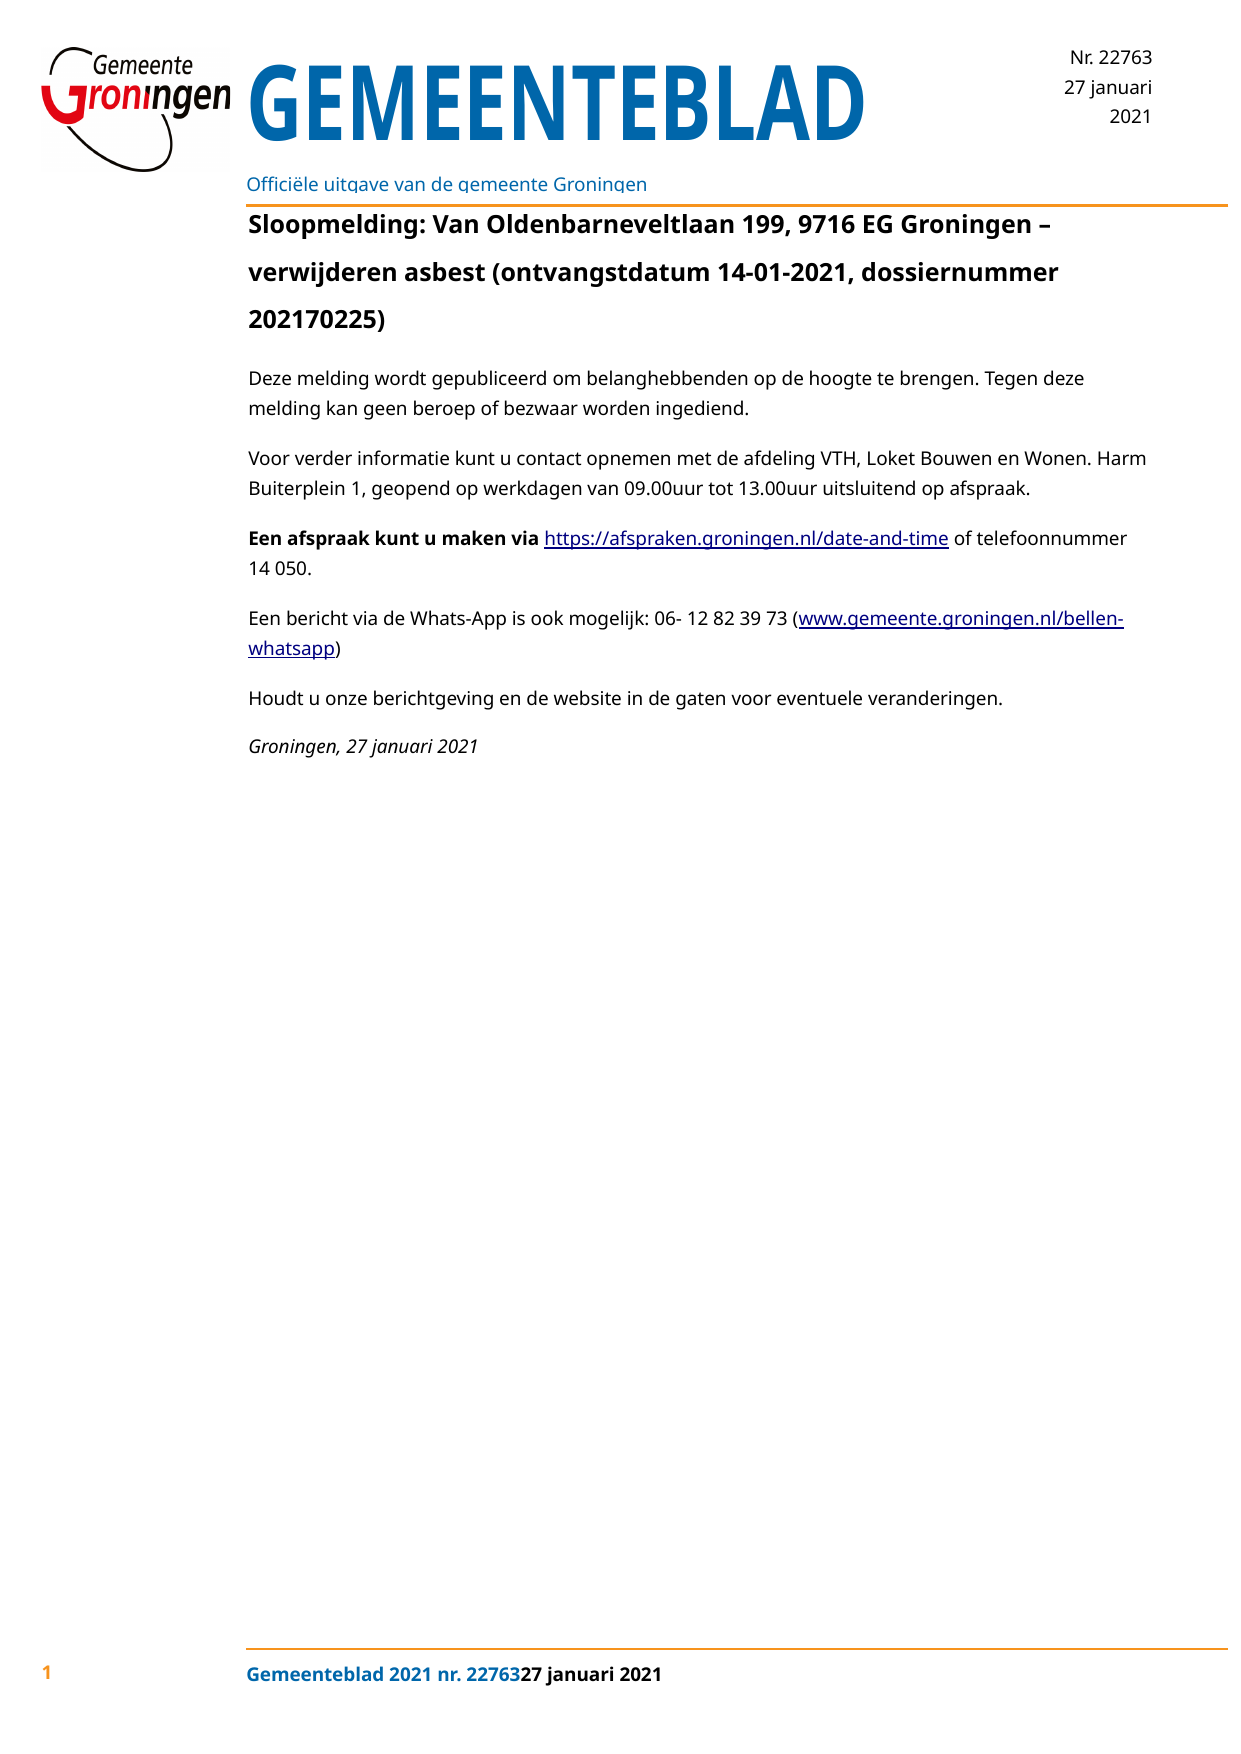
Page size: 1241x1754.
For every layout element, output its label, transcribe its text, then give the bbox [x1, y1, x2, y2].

text Voor verder informatie kunt u contact opnemen met de afdeling VTH, Loket Bouwen en Wonen. Harm Buiterplein 1, geopend op werkdagen van 09.00uur tot 13.00uur uitsluitend op afspraak. [248, 446, 1152, 501]
text Een bericht via de Whats-App is ook mogelijk: 06- 12 82 39 73 (www.gemeente.groningen.nl/bellen-whatsapp) [248, 606, 1152, 661]
text Een afspraak kunt u maken via https://afspraken.groningen.nl/date-and-time of telefoonnummer 14 050. [248, 526, 1152, 581]
text Deze melding wordt gepubliceerd om belanghebbenden op de hoogte te brengen. Tegen deze melding kan geen beroep of bezwaar worden ingediend. [248, 366, 1152, 421]
picture [41, 47, 231, 172]
text Sloopmelding: Van Oldenbarneveltlaan 199, 9716 EG Groningen – verwijderen asbest (ontvangstdatum 14-01-2021, dossiernummer 202170225) [248, 207, 1152, 336]
text Houdt u onze berichtgeving en de website in de gaten voor eventuele veranderingen. [248, 686, 1152, 711]
text Groningen, 27 januari 2021 [248, 733, 1152, 759]
